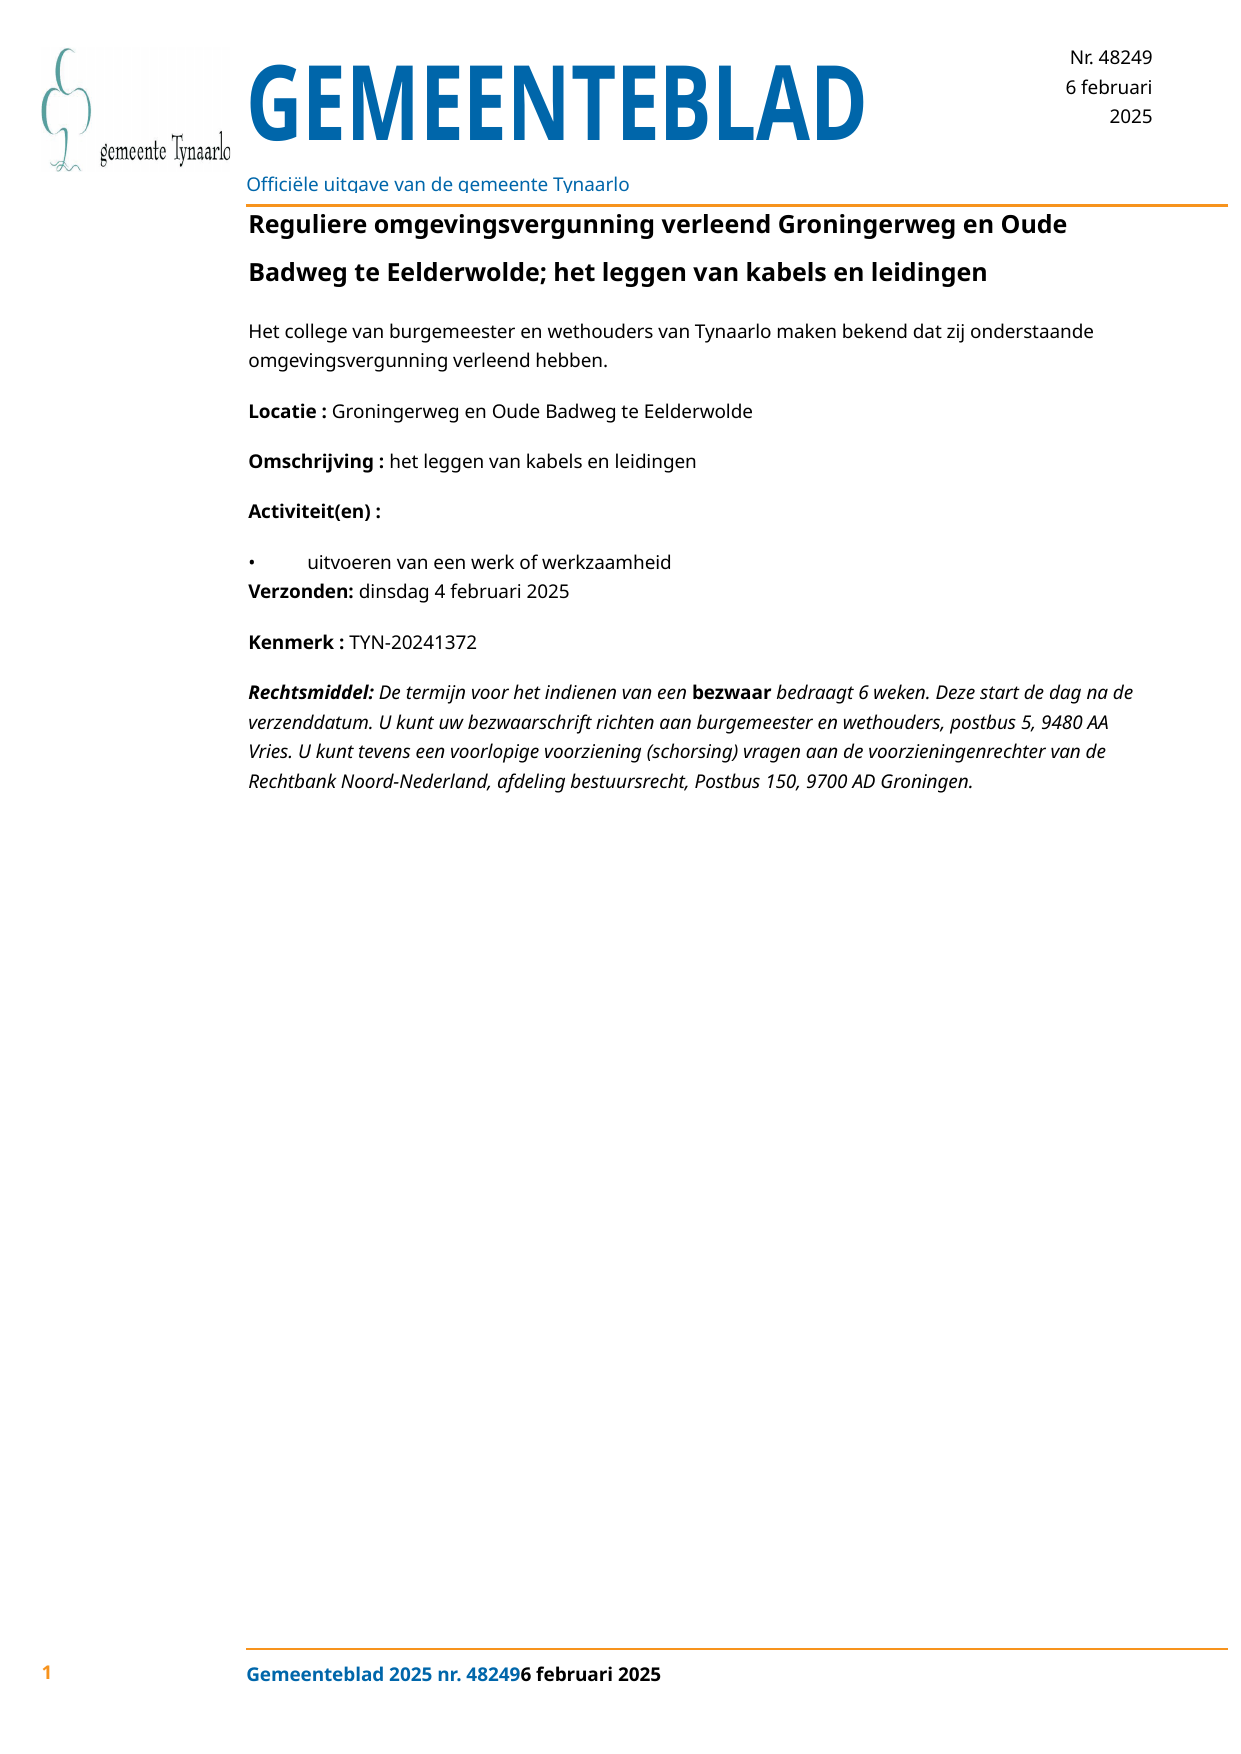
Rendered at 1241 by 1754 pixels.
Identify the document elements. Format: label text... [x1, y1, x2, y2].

text Locatie : Groningerweg en Oude Badweg te Eelderwolde [248, 398, 1152, 424]
text Reguliere omgevingsvergunning verleend Groningerweg en Oude Badweg te Eelderwolde; het leggen van kabels en leidingen [248, 207, 1152, 288]
picture [41, 47, 231, 172]
text Activiteit(en) : [248, 499, 1152, 524]
list uitvoeren van een werk of werkzaamheid [248, 549, 1152, 575]
text Omschrijving : het leggen van kabels en leidingen [248, 448, 1152, 474]
text Rechtsmiddel: De termijn voor het indienen van een bezwaar bedraagt 6 weken. Deze start de dag na de verzenddatum. U kunt uw bezwaarschrift richten aan burgemeester en wethouders, postbus 5, 9480 AA Vries. U kunt tevens een voorlopige voorziening (schorsing) vragen aan de voorzieningenrechter van de Rechtbank Noord-Nederland, afdeling bestuursrecht, Postbus 150, 9700 AD Groningen. [248, 679, 1152, 794]
text Verzonden: dinsdag 4 februari 2025 [248, 579, 1152, 604]
text Kenmerk : TYN-20241372 [248, 629, 1152, 655]
text Het college van burgemeester en wethouders van Tynaarlo maken bekend dat zij onderstaande omgevingsvergunning verleend hebben. [248, 318, 1152, 373]
